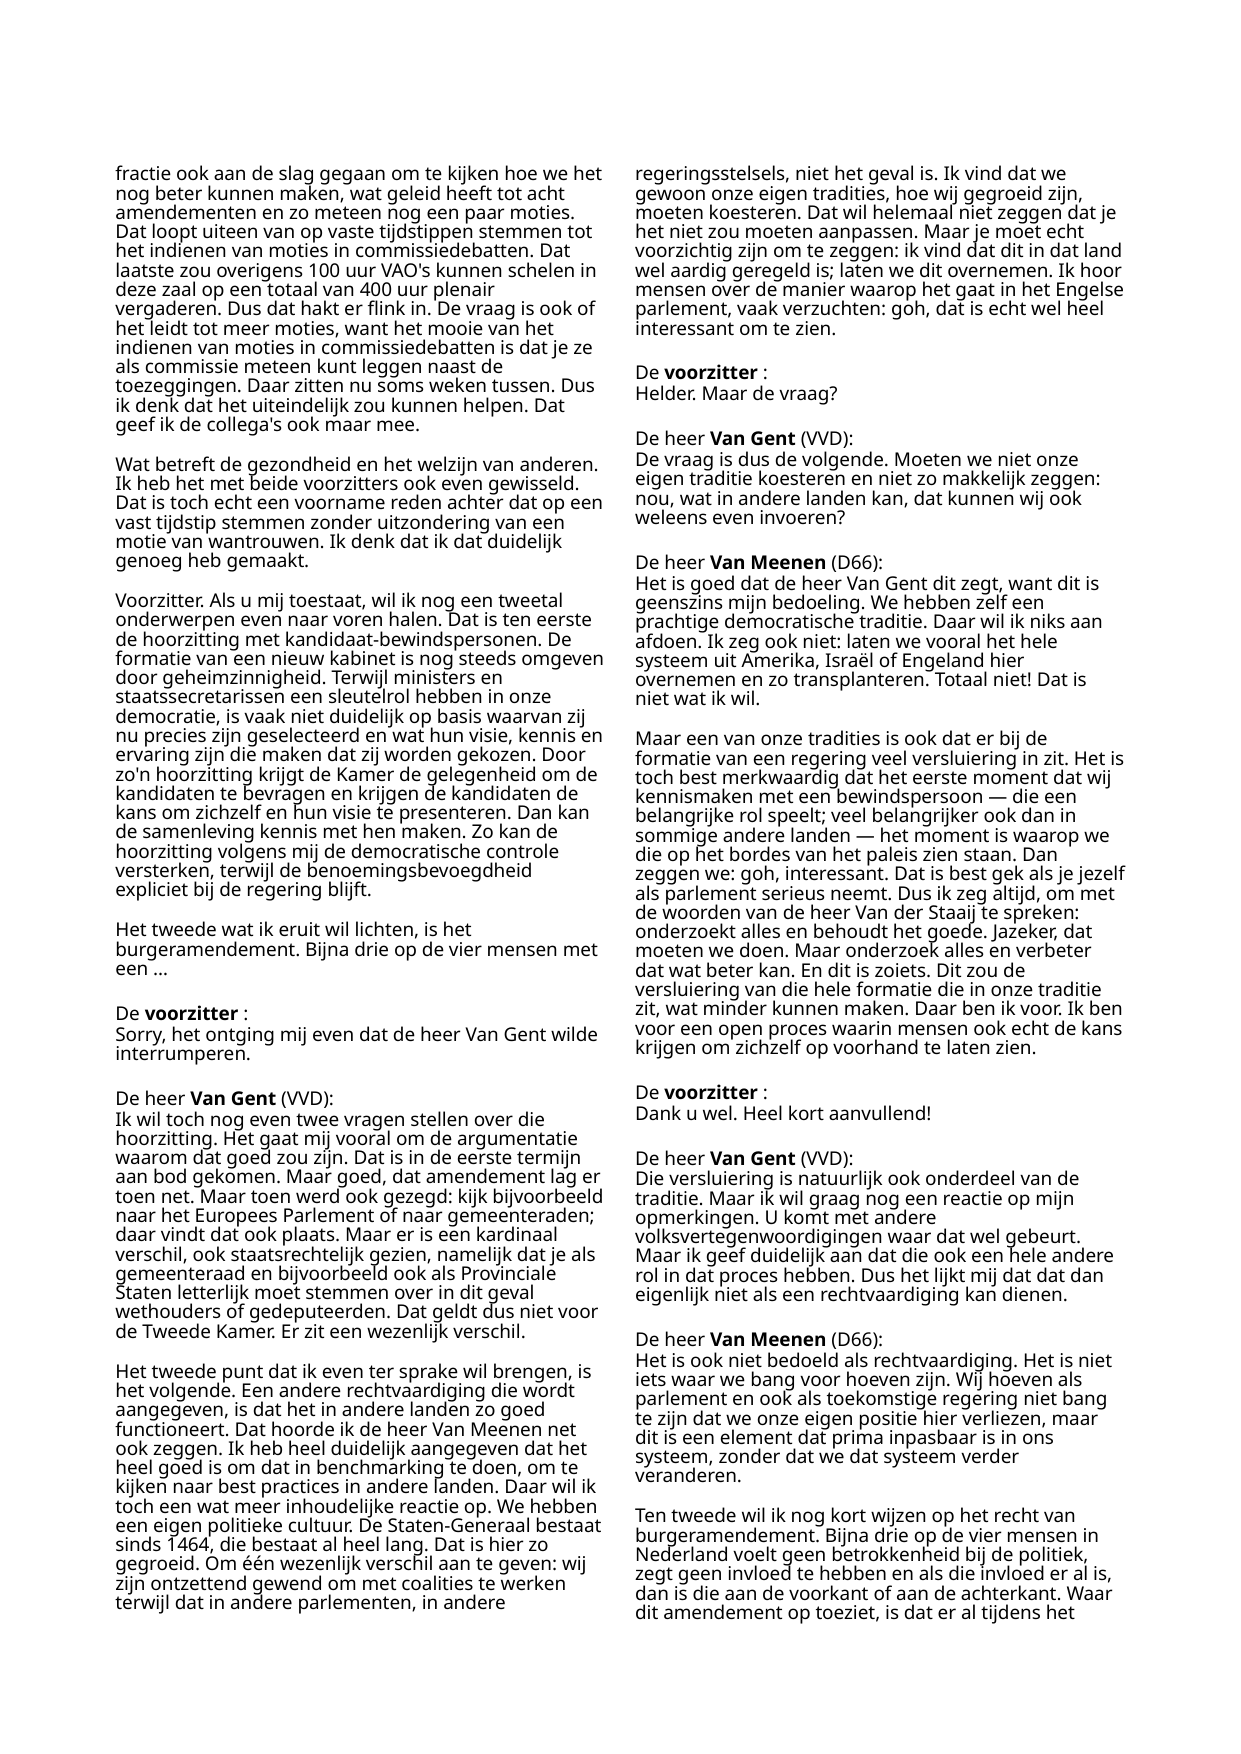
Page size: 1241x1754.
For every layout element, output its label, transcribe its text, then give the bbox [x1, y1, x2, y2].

text Ten tweede wil ik nog kort wijzen op het recht van burgeramendement. Bijna drie op de vier mensen in Nederland voelt geen betrokkenheid bij de politiek, zegt geen invloed te hebben en als die invloed er al is, dan is die aan de voorkant of aan de achterkant. Waar dit amendement op toeziet, is dat er al tijdens het [635, 1507, 1125, 1623]
text De vraag is dus de volgende. Moeten we niet onze eigen traditie koesteren en niet zo makkelijk zeggen: nou, wat in andere landen kan, dat kunnen wij ook weleens even invoeren? [635, 451, 1125, 528]
text De heer Van Gent (VVD): [635, 1145, 1125, 1170]
text De voorzitter : [635, 1079, 1125, 1104]
text Dank u wel. Heel kort aanvullend! [635, 1104, 1125, 1124]
text Sorry, het ontging mij even dat de heer Van Gent wilde interrumperen. [115, 1026, 605, 1064]
text De voorzitter : [635, 359, 1125, 385]
text Wat betreft de gezondheid en het welzijn van anderen. Ik heb het met beide voorzitters ook even gewisseld. Dat is toch echt een voorname reden achter dat op een vast tijdstip stemmen zonder uitzondering van een motie van wantrouwen. Ik denk dat ik dat duidelijk genoeg heb gemaakt. [115, 456, 605, 571]
text Die versluiering is natuurlijk ook onderdeel van de traditie. Maar ik wil graag nog een reactie op mijn opmerkingen. U komt met andere volksvertegenwoordigingen waar dat wel gebeurt. Maar ik geef duidelijk aan dat die ook een hele andere rol in dat proces hebben. Dus het lijkt mij dat dat dan eigenlijk niet als een rechtvaardiging kan dienen. [635, 1170, 1125, 1305]
text Het is ook niet bedoeld als rechtvaardiging. Het is niet iets waar we bang voor hoeven zijn. Wij hoeven als parlement en ook als toekomstige regering niet bang te zijn dat we onze eigen positie hier verliezen, maar dit is een element dat prima inpasbaar is in ons systeem, zonder dat we dat systeem verder veranderen. [635, 1352, 1125, 1487]
text De heer Van Gent (VVD): [115, 1085, 605, 1111]
text fractie ook aan de slag gegaan om te kijken hoe we het nog beter kunnen maken, wat geleid heeft tot acht amendementen en zo meteen nog een paar moties. Dat loopt uiteen van op vaste tijdstippen stemmen tot het indienen van moties in commissiedebatten. Dat laatste zou overigens 100 uur VAO's kunnen schelen in deze zaal op een totaal van 400 uur plenair vergaderen. Dus dat hakt er flink in. De vraag is ook of het leidt tot meer moties, want het mooie van het indienen van moties in commissiedebatten is dat je ze als commissie meteen kunt leggen naast de toezeggingen. Daar zitten nu soms weken tussen. Dus ik denk dat het uiteindelijk zou kunnen helpen. Dat geef ik de collega's ook maar mee. [115, 165, 605, 435]
text Het is goed dat de heer Van Gent dit zegt, want dit is geenszins mijn bedoeling. We hebben zelf een prachtige democratische traditie. Daar wil ik niks aan afdoen. Ik zeg ook niet: laten we vooral het hele systeem uit Amerika, Israël of Engeland hier overnemen en zo transplanteren. Totaal niet! Dat is niet wat ik wil. [635, 575, 1125, 710]
text De voorzitter : [115, 1000, 605, 1026]
text Het tweede punt dat ik even ter sprake wil brengen, is het volgende. Een andere rechtvaardiging die wordt aangegeven, is dat het in andere landen zo goed functioneert. Dat hoorde ik de heer Van Meenen net ook zeggen. Ik heb heel duidelijk aangegeven dat het heel goed is om dat in benchmarking te doen, om te kijken naar best practices in andere landen. Daar wil ik toch een wat meer inhoudelijke reactie op. We hebben een eigen politieke cultuur. De Staten-Generaal bestaat sinds 1464, die bestaat al heel lang. Dat is hier zo gegroeid. Om één wezenlijk verschil aan te geven: wij zijn ontzettend gewend om met coalities te werken terwijl dat in andere parlementen, in andere [115, 1363, 605, 1613]
text Voorzitter. Als u mij toestaat, wil ik nog een tweetal onderwerpen even naar voren halen. Dat is ten eerste de hoorzitting met kandidaat-bewindspersonen. De formatie van een nieuw kabinet is nog steeds omgeven door geheimzinnigheid. Terwijl ministers en staatssecretarissen een sleutelrol hebben in onze democratie, is vaak niet duidelijk op basis waarvan zij nu precies zijn geselecteerd en wat hun visie, kennis en ervaring zijn die maken dat zij worden gekozen. Door zo'n hoorzitting krijgt de Kamer de gelegenheid om de kandidaten te bevragen en krijgen de kandidaten de kans om zichzelf en hun visie te presenteren. Dan kan de samenleving kennis met hen maken. Zo kan de hoorzitting volgens mij de democratische controle versterken, terwijl de benoemingsbevoegdheid expliciet bij de regering blijft. [115, 592, 605, 901]
text Het tweede wat ik eruit wil lichten, is het burgeramendement. Bijna drie op de vier mensen met een … [115, 921, 605, 979]
text De heer Van Meenen (D66): [635, 1326, 1125, 1352]
text De heer Van Meenen (D66): [635, 549, 1125, 575]
text Helder. Maar de vraag? [635, 385, 1125, 404]
text Ik wil toch nog even twee vragen stellen over die hoorzitting. Het gaat mij vooral om de argumentatie waarom dat goed zou zijn. Dat is in de eerste termijn aan bod gekomen. Maar goed, dat amendement lag er toen net. Maar toen werd ook gezegd: kijk bijvoorbeeld naar het Europees Parlement of naar gemeenteraden; daar vindt dat ook plaats. Maar er is een kardinaal verschil, ook staatsrechtelijk gezien, namelijk dat je als gemeenteraad en bijvoorbeeld ook als Provinciale Staten letterlijk moet stemmen over in dit geval wethouders of gedeputeerden. Dat geldt dus niet voor de Tweede Kamer. Er zit een wezenlijk verschil. [115, 1111, 605, 1342]
text Maar een van onze tradities is ook dat er bij de formatie van een regering veel versluiering in zit. Het is toch best merkwaardig dat het eerste moment dat wij kennismaken met een bewindspersoon — die een belangrijke rol speelt; veel belangrijker ook dan in sommige andere landen — het moment is waarop we die op het bordes van het paleis zien staan. Dan zeggen we: goh, interessant. Dat is best gek als je jezelf als parlement serieus neemt. Dus ik zeg altijd, om met de woorden van de heer Van der Staaij te spreken: onderzoekt alles en behoudt het goede. Jazeker, dat moeten we doen. Maar onderzoek alles en verbeter dat wat beter kan. En dit is zoiets. Dit zou de versluiering van die hele formatie die in onze traditie zit, wat minder kunnen maken. Daar ben ik voor. Ik ben voor een open proces waarin mensen ook echt de kans krijgen om zichzelf op voorhand te laten zien. [635, 730, 1125, 1058]
text regeringsstelsels, niet het geval is. Ik vind dat we gewoon onze eigen tradities, hoe wij gegroeid zijn, moeten koesteren. Dat wil helemaal niet zeggen dat je het niet zou moeten aanpassen. Maar je moet echt voorzichtig zijn om te zeggen: ik vind dat dit in dat land wel aardig geregeld is; laten we dit overnemen. Ik hoor mensen over de manier waarop het gaat in het Engelse parlement, vaak verzuchten: goh, dat is echt wel heel interessant om te zien. [635, 165, 1125, 339]
text De heer Van Gent (VVD): [635, 425, 1125, 451]
